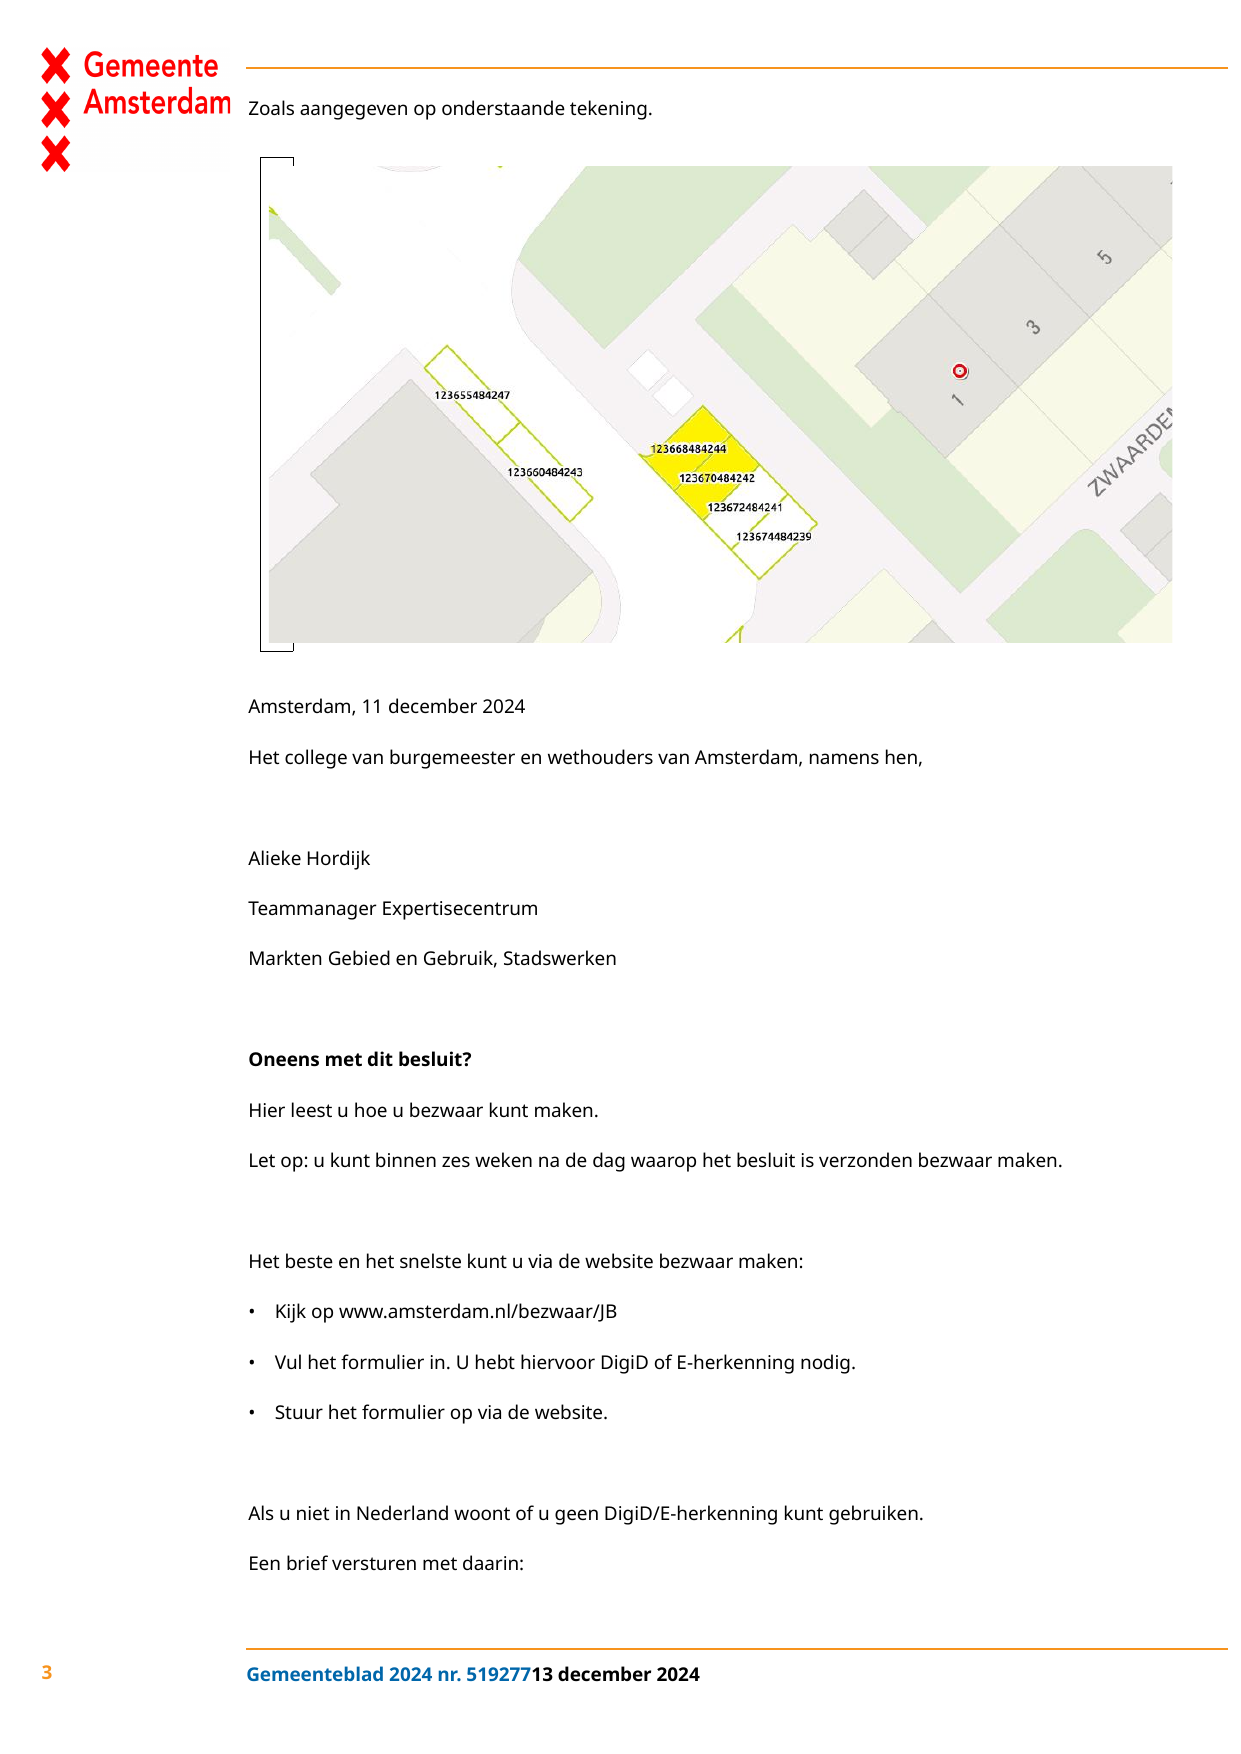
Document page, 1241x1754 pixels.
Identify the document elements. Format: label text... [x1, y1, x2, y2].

text • Stuur het formulier op via de website. [248, 1399, 1152, 1425]
text • Kijk op www.amsterdam.nl/bezwaar/JB [248, 1298, 1152, 1324]
picture [41, 47, 231, 172]
text Hier leest u hoe u bezwaar kunt maken. [248, 1097, 1152, 1122]
text Let op: u kunt binnen zes weken na de dag waarop het besluit is verzonden bezwaar maken. [248, 1147, 1152, 1173]
text Amsterdam, 11 december 2024 [248, 693, 1152, 719]
text Alieke Hordijk [248, 845, 1152, 870]
text • Vul het formulier in. U hebt hiervoor DigiD of E-herkenning nodig. [248, 1349, 1152, 1374]
text Markten Gebied en Gebruik, Stadswerken [248, 946, 1152, 971]
text Teammanager Expertisecentrum [248, 895, 1152, 921]
text Zoals aangegeven op onderstaande tekening. [248, 95, 1152, 121]
text Het college van burgemeester en wethouders van Amsterdam, namens hen, [248, 744, 1152, 769]
text Oneens met dit besluit? [248, 1046, 1152, 1072]
text Als u niet in Nederland woont of u geen DigiD/E-herkenning kunt gebruiken. [248, 1500, 1152, 1526]
text Een brief versturen met daarin: [248, 1551, 1152, 1576]
text Het beste en het snelste kunt u via de website bezwaar maken: [248, 1248, 1152, 1274]
picture [268, 166, 1173, 643]
